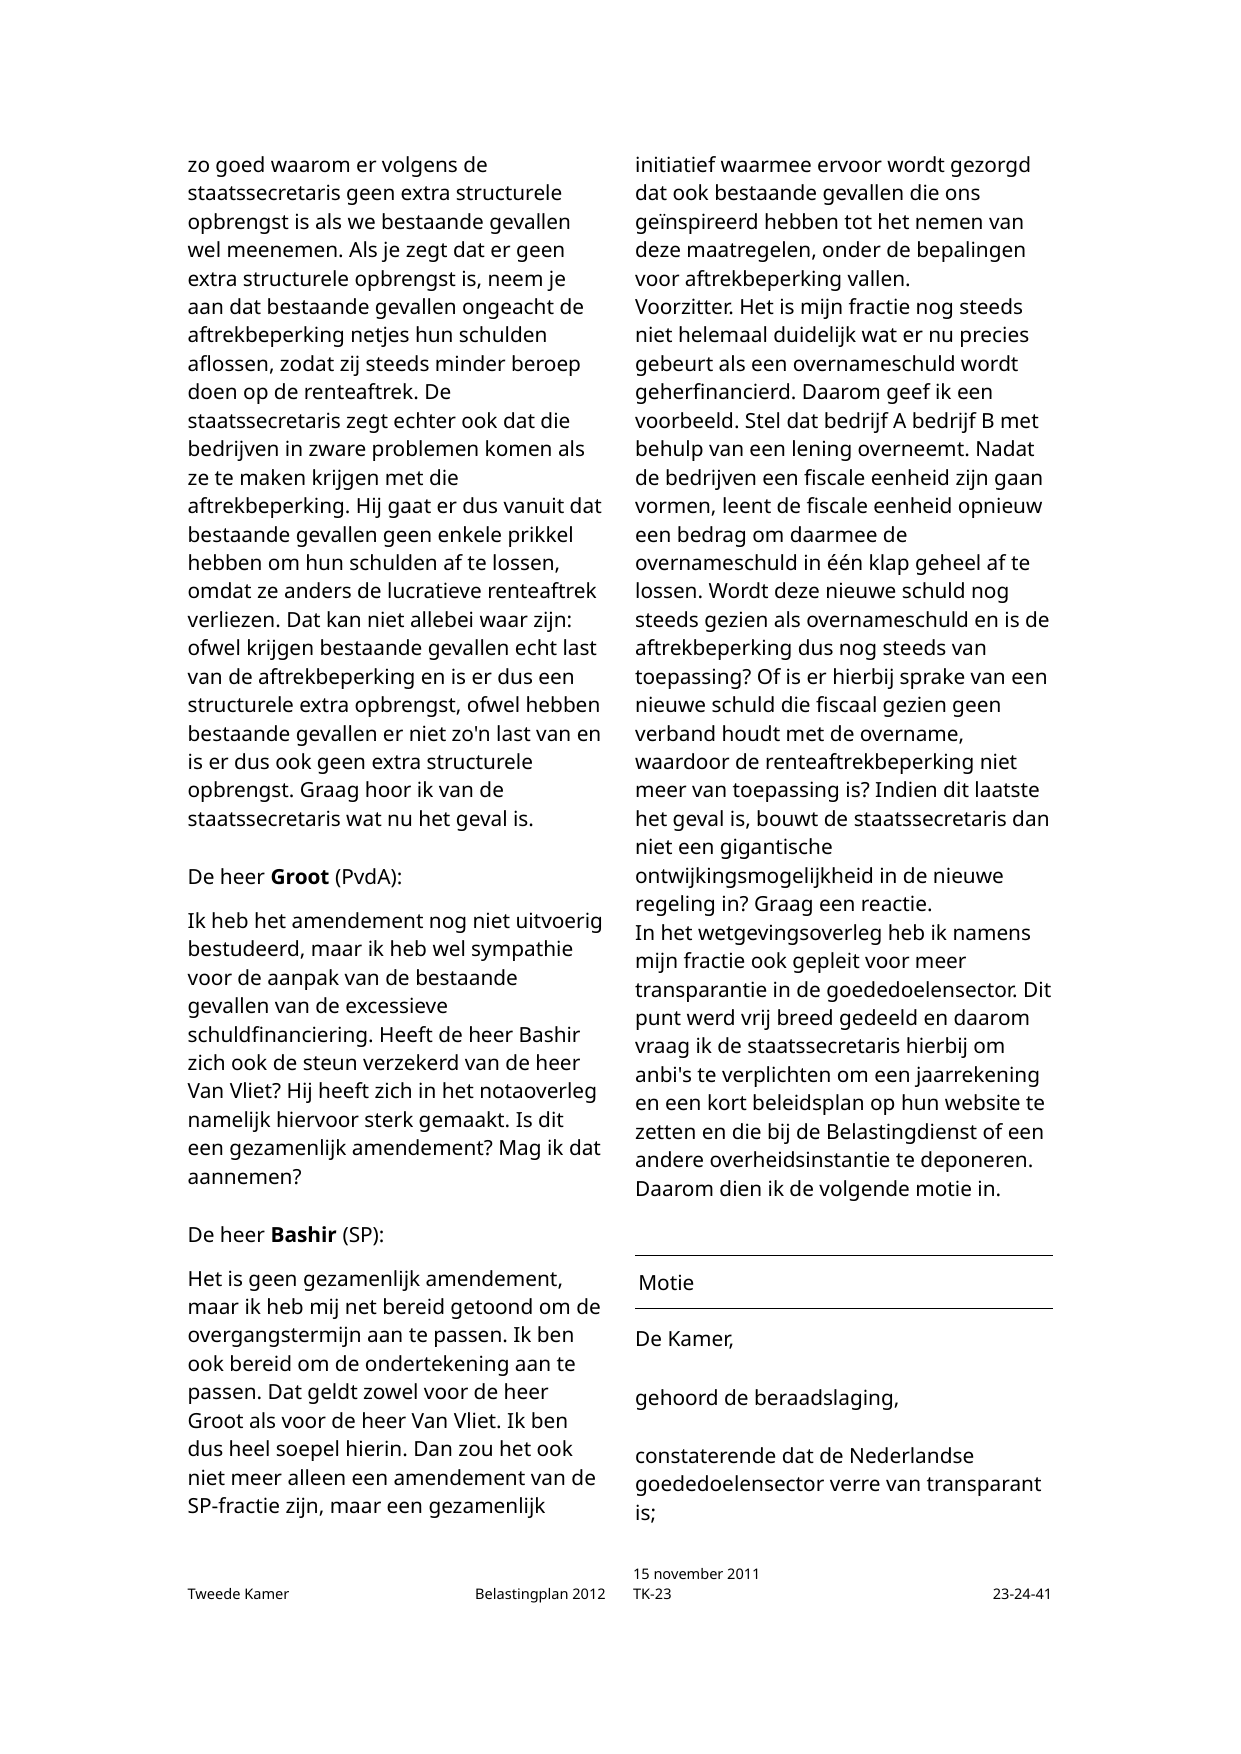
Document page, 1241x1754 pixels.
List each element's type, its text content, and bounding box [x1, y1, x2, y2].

text gehoord de beraadslaging, [635, 1383, 1053, 1411]
subtitle Motie [635, 1256, 1053, 1308]
text zo goed waarom er volgens de staatssecretaris geen extra structurele opbrengst is als we bestaande gevallen wel meenemen. Als je zegt dat er geen extra structurele opbrengst is, neem je aan dat bestaande gevallen ongeacht de aftrekbeperking netjes hun schulden aflossen, zodat zij steeds minder beroep doen op de renteaftrek. De staatssecretaris zegt echter ook dat die bedrijven in zware problemen komen als ze te maken krijgen met die aftrekbeperking. Hij gaat er dus vanuit dat bestaande gevallen geen enkele prikkel hebben om hun schulden af te lossen, omdat ze anders de lucratieve renteaftrek verliezen. Dat kan niet allebei waar zijn: ofwel krijgen bestaande gevallen echt last van de aftrekbeperking en is er dus een structurele extra opbrengst, ofwel hebben bestaande gevallen er niet zo'n last van en is er dus ook geen extra structurele opbrengst. Graag hoor ik van de staatssecretaris wat nu het geval is. [187, 150, 605, 832]
text Het is geen gezamenlijk amendement, maar ik heb mij net bereid getoond om de overgangstermijn aan te passen. Ik ben ook bereid om de ondertekening aan te passen. Dat geldt zowel voor de heer Groot als voor de heer Van Vliet. Ik ben dus heel soepel hierin. Dan zou het ook niet meer alleen een amendement van de SP-fractie zijn, maar een gezamenlijk [187, 1264, 605, 1520]
text In het wetgevingsoverleg heb ik namens mijn fractie ook gepleit voor meer transparantie in de goededoelensector. Dit punt werd vrij breed gedeeld en daarom vraag ik de staatssecretaris hierbij om anbi's te verplichten om een jaarrekening en een kort beleidsplan op hun website te zetten en die bij de Belastingdienst of een andere overheidsinstantie te deponeren. Daarom dien ik de volgende motie in. [635, 918, 1053, 1202]
text Voorzitter. Het is mijn fractie nog steeds niet helemaal duidelijk wat er nu precies gebeurt als een overnameschuld wordt geherfinancierd. Daarom geef ik een voorbeeld. Stel dat bedrijf A bedrijf B met behulp van een lening overneemt. Nadat de bedrijven een fiscale eenheid zijn gaan vormen, leent de fiscale eenheid opnieuw een bedrag om daarmee de overnameschuld in één klap geheel af te lossen. Wordt deze nieuwe schuld nog steeds gezien als overnameschuld en is de aftrekbeperking dus nog steeds van toepassing? Of is er hierbij sprake van een nieuwe schuld die fiscaal gezien geen verband houdt met de overname, waardoor de renteaftrekbeperking niet meer van toepassing is? Indien dit laatste het geval is, bouwt de staatssecretaris dan niet een gigantische ontwijkingsmogelijkheid in de nieuwe regeling in? Graag een reactie. [635, 292, 1053, 918]
text De heer Bashir (SP): [187, 1220, 605, 1249]
text initiatief waarmee ervoor wordt gezorgd dat ook bestaande gevallen die ons geïnspireerd hebben tot het nemen van deze maatregelen, onder de bepalingen voor aftrekbeperking vallen. [635, 150, 1053, 292]
text De Kamer, [635, 1324, 1053, 1353]
text De heer Groot (PvdA): [187, 862, 605, 891]
text constaterende dat de Nederlandse goededoelensector verre van transparant is; [635, 1441, 1053, 1526]
text Ik heb het amendement nog niet uitvoerig bestudeerd, maar ik heb wel sympathie voor de aanpak van de bestaande gevallen van de excessieve schuldfinanciering. Heeft de heer Bashir zich ook de steun verzekerd van de heer Van Vliet? Hij heeft zich in het notaoverleg namelijk hiervoor sterk gemaakt. Is dit een gezamenlijk amendement? Mag ik dat aannemen? [187, 906, 605, 1190]
